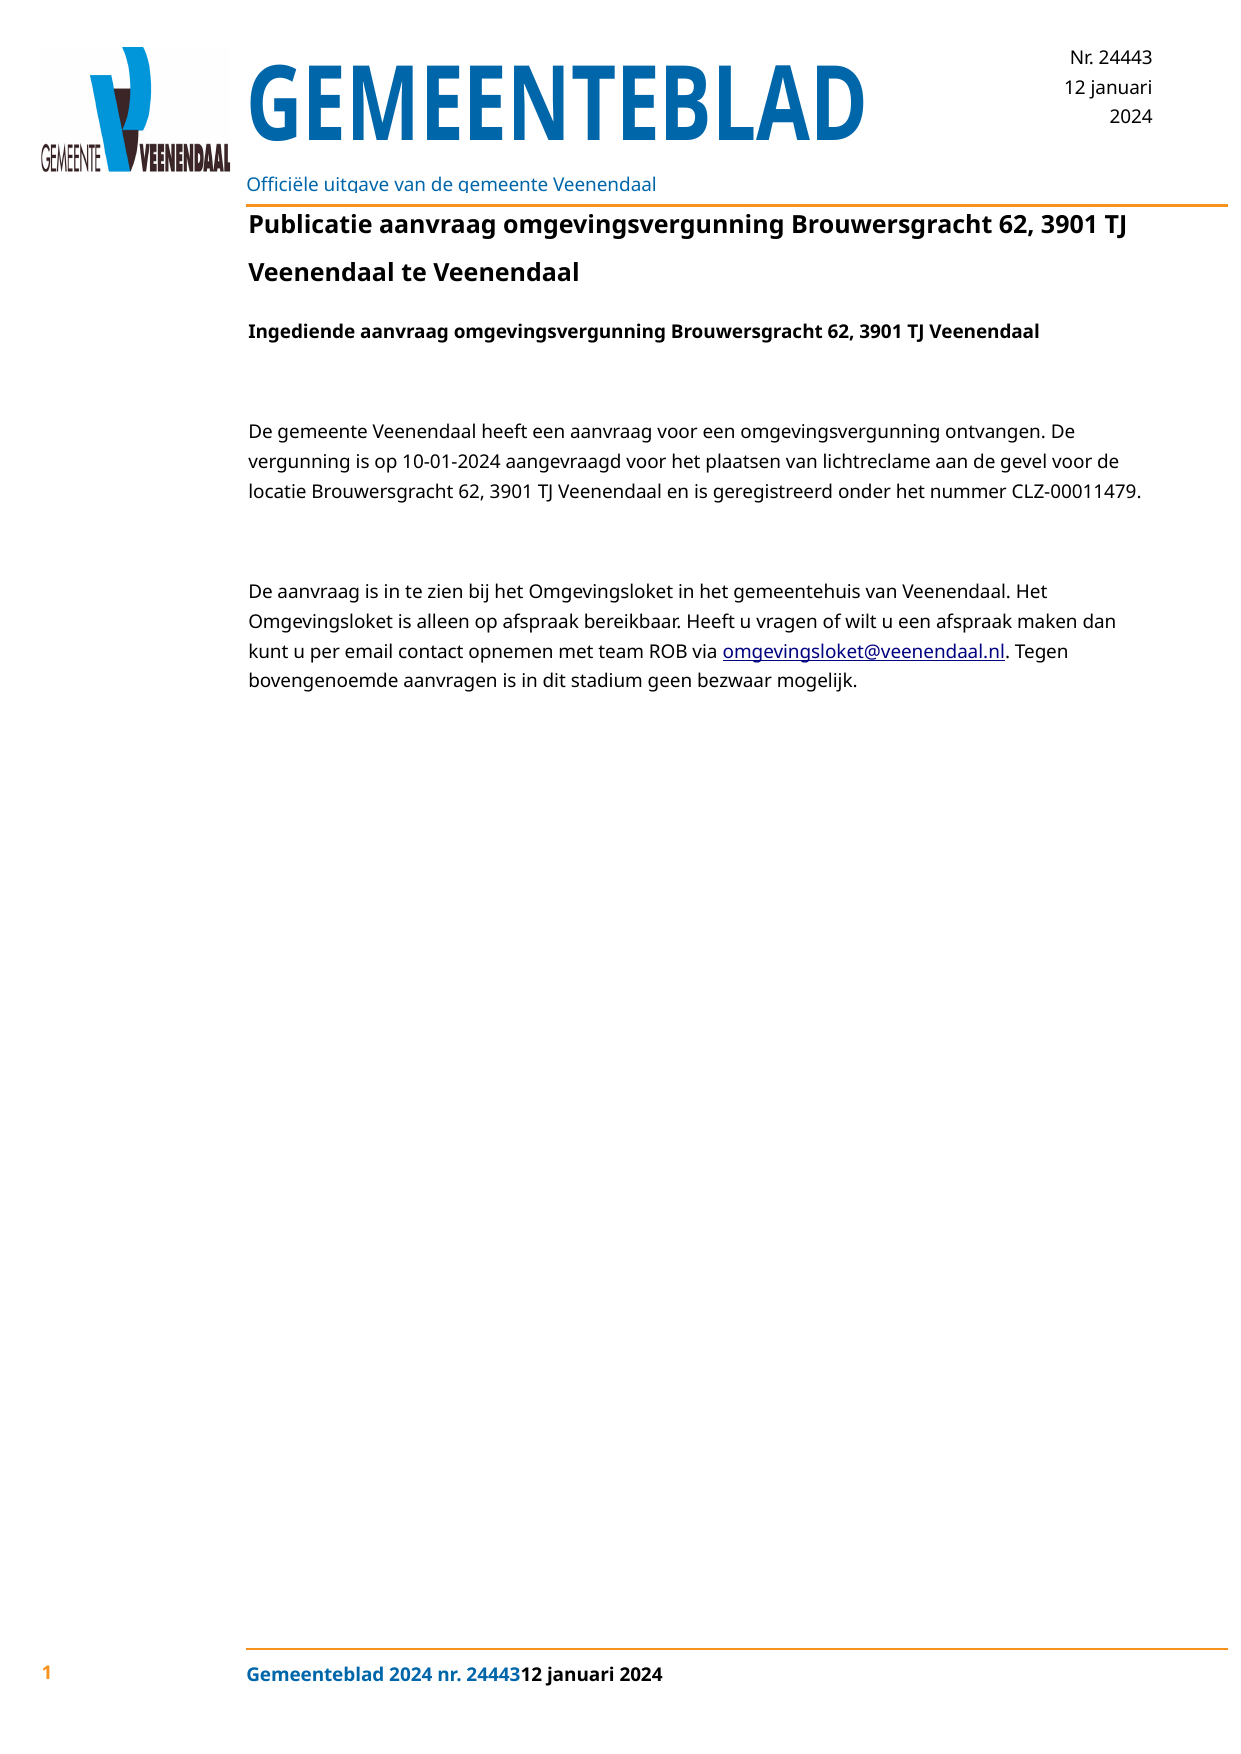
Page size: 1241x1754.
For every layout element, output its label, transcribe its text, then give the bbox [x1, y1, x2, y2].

picture [41, 47, 130, 172]
text Ingediende aanvraag omgevingsvergunning Brouwersgracht 62, 3901 TJ Veenendaal [248, 318, 1152, 344]
text De gemeente Veenendaal heeft een aanvraag voor een omgevingsvergunning ontvangen. De vergunning is op 10-01-2024 aangevraagd voor het plaatsen van lichtreclame aan de gevel voor de locatie Brouwersgracht 62, 3901 TJ Veenendaal en is geregistreerd onder het nummer CLZ-00011479. [248, 419, 1152, 504]
text De aanvraag is in te zien bij het Omgevingsloket in het gemeentehuis van Veenendaal. Het Omgevingsloket is alleen op afspraak bereikbaar. Heeft u vragen of wilt u een afspraak maken dan kunt u per email contact opnemen met team ROB via omgevingsloket@veenendaal.nl. Tegen bovengenoemde aanvragen is in dit stadium geen bezwaar mogelijk. [248, 579, 1152, 693]
picture [123, 47, 231, 172]
text Publicatie aanvraag omgevingsvergunning Brouwersgracht 62, 3901 TJ Veenendaal te Veenendaal [248, 207, 1152, 288]
